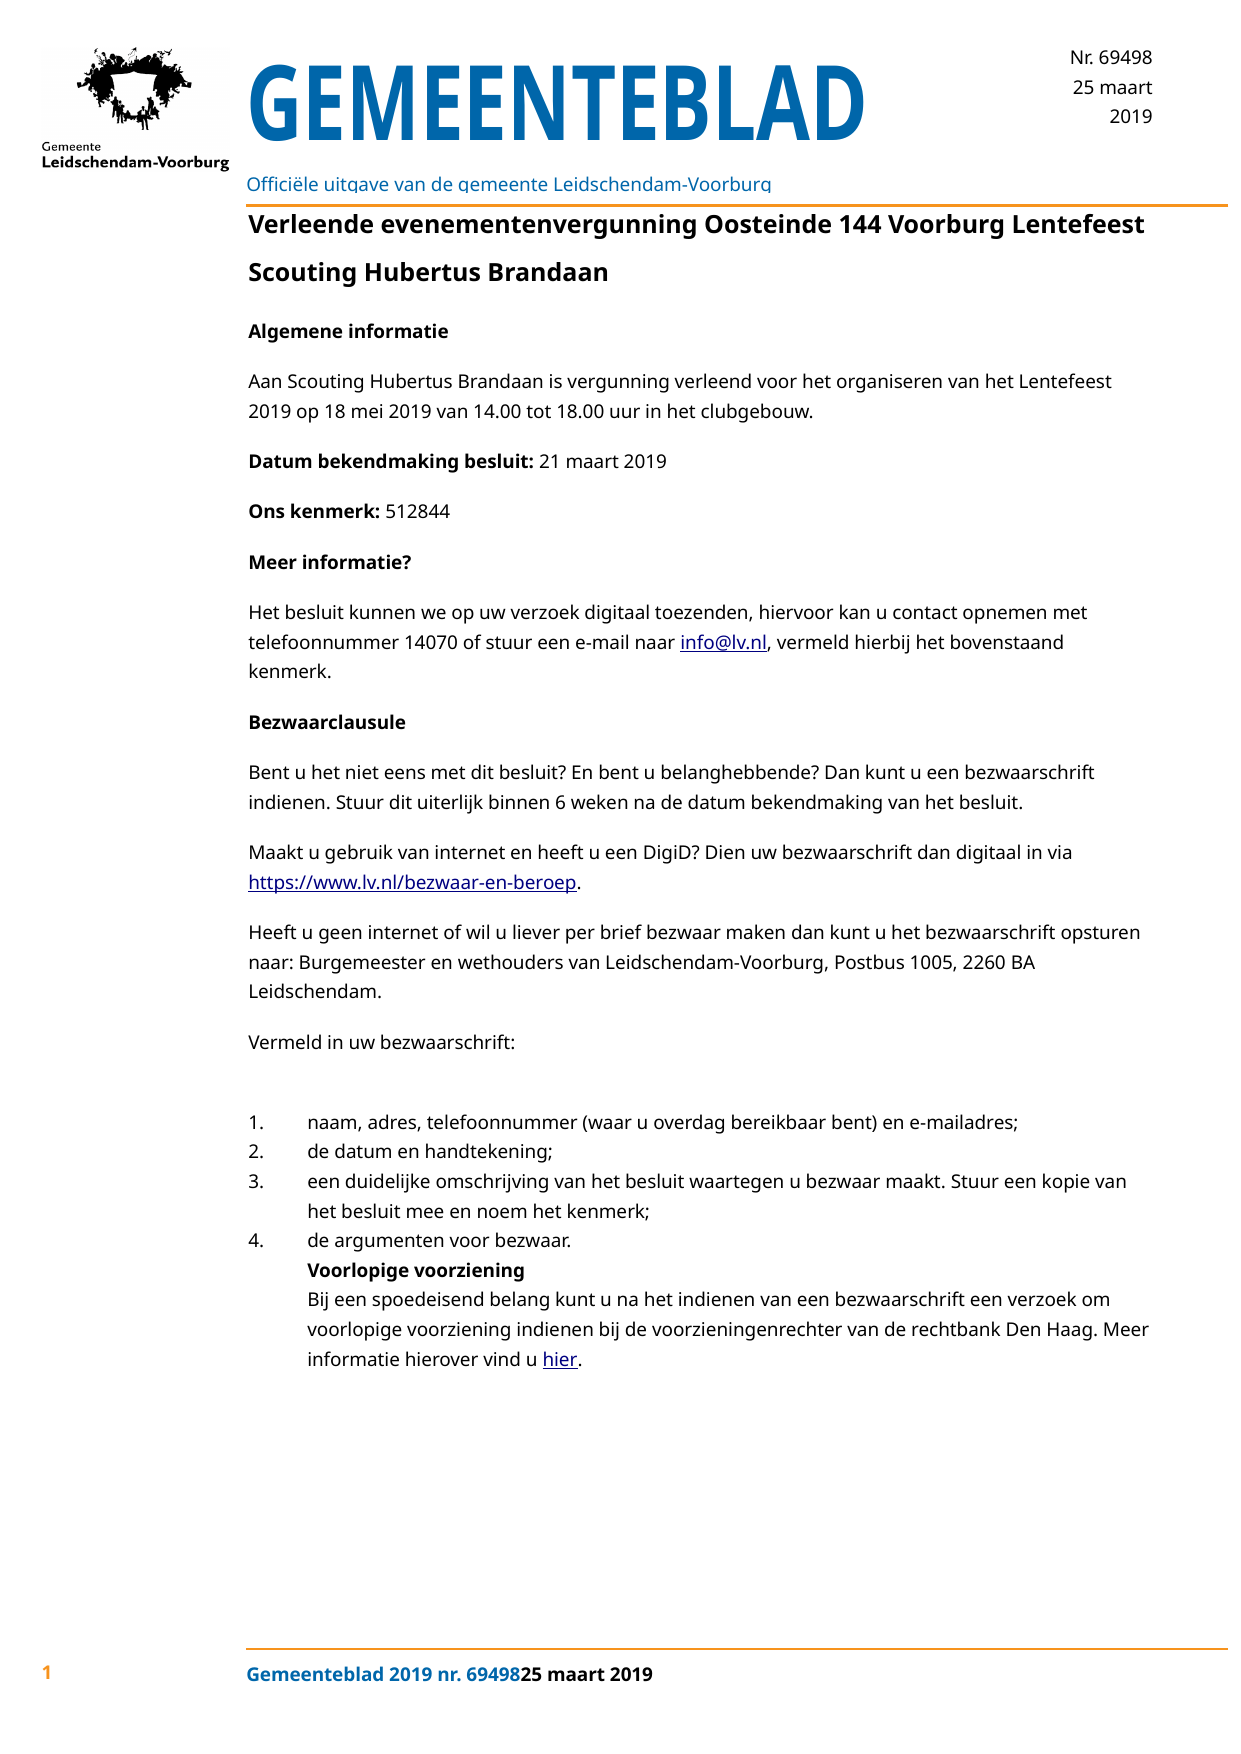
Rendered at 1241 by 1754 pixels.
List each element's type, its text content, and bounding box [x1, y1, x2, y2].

text Bezwaarclausule [248, 709, 1152, 735]
text Algemene informatie [248, 318, 1152, 344]
text Vermeld in uw bezwaarschrift: [248, 1029, 1152, 1055]
text Het besluit kunnen we op uw verzoek digitaal toezenden, hiervoor kan u contact opnemen met telefoonnummer 14070 of stuur een e-mail naar info@lv.nl, vermeld hierbij het bovenstaand kenmerk. [248, 599, 1152, 684]
list naam, adres, telefoonnummer (waar u overdag bereikbaar bent) en e-mailadres; [248, 1109, 1152, 1135]
list de argumenten voor bezwaar. [248, 1227, 1152, 1253]
picture [41, 47, 231, 172]
text Maakt u gebruik van internet en heeft u een DigiD? Dien uw bezwaarschrift dan digitaal in via https://www.lv.nl/bezwaar-en-beroep. [248, 839, 1152, 895]
text Datum bekendmaking besluit: 21 maart 2019 [248, 448, 1152, 474]
text Heeft u geen internet of wil u liever per brief bezwaar maken dan kunt u het bezwaarschrift opsturen naar: Burgemeester en wethouders van Leidschendam-Voorburg, Postbus 1005, 2260 BA Leidschendam. [248, 919, 1152, 1004]
list de datum en handtekening; [248, 1139, 1152, 1164]
text Meer informatie? [248, 549, 1152, 575]
list Voorlopige voorziening [248, 1257, 1152, 1283]
list Bij een spoedeisend belang kunt u na het indienen van een bezwaarschrift een verzoek om voorlopige voorziening indienen bij de voorzieningenrechter van de rechtbank Den Haag. Meer informatie hierover vind u hier. [248, 1287, 1152, 1372]
text Ons kenmerk: 512844 [248, 499, 1152, 524]
text Bent u het niet eens met dit besluit? En bent u belanghebbende? Dan kunt u een bezwaarschrift indienen. Stuur dit uiterlijk binnen 6 weken na de datum bekendmaking van het besluit. [248, 759, 1152, 815]
text Aan Scouting Hubertus Brandaan is vergunning verleend voor het organiseren van het Lentefeest 2019 op 18 mei 2019 van 14.00 tot 18.00 uur in het clubgebouw. [248, 368, 1152, 424]
list een duidelijke omschrijving van het besluit waartegen u bezwaar maakt. Stuur een kopie van het besluit mee en noem het kenmerk; [248, 1168, 1152, 1224]
text Verleende evenementenvergunning Oosteinde 144 Voorburg Lentefeest Scouting Hubertus Brandaan [248, 207, 1152, 288]
